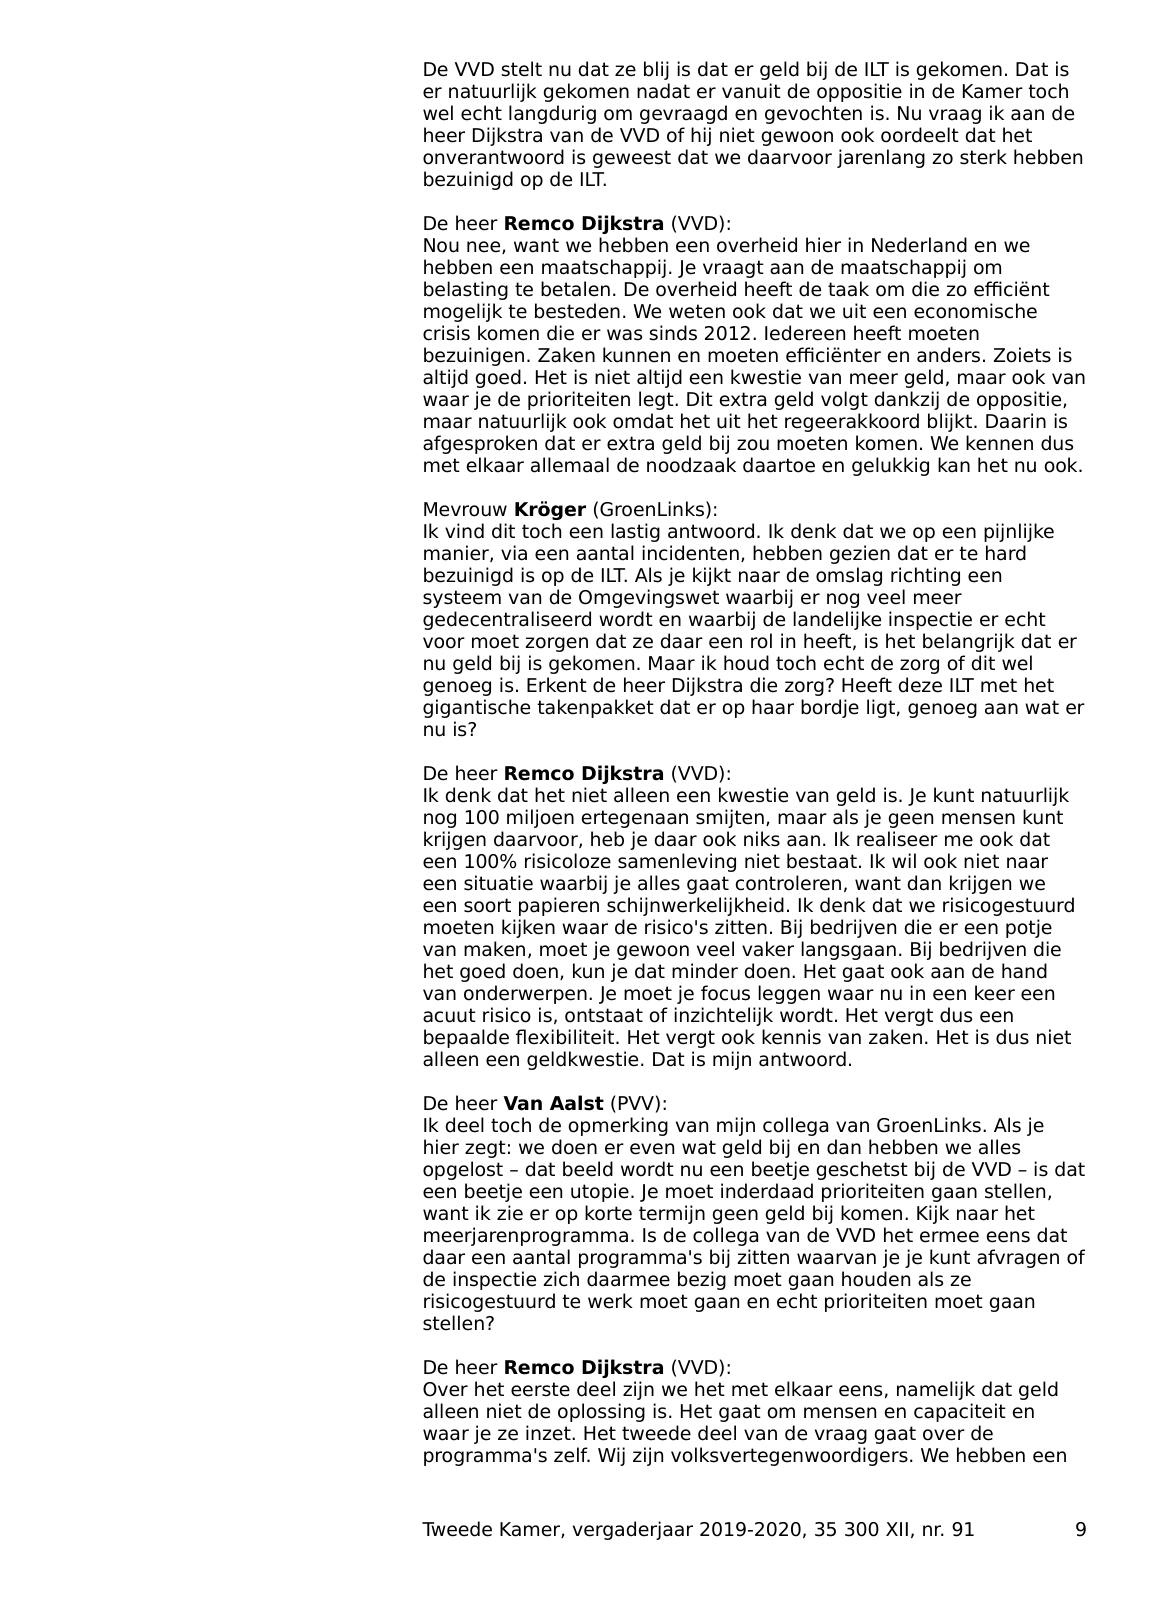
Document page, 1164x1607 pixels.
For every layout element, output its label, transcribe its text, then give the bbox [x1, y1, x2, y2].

text De heer Remco Dijkstra (VVD): [422, 213, 1087, 235]
text Mevrouw Kröger (GroenLinks): [422, 499, 1087, 521]
text Ik deel toch de opmerking van mijn collega van GroenLinks. Als je hier zegt: we doen er even wat geld bij en dan hebben we alles opgelost – dat beeld wordt nu een beetje geschetst bij de VVD – is dat een beetje een utopie. Je moet inderdaad prioriteiten gaan stellen, want ik zie er op korte termijn geen geld bij komen. Kijk naar het meerjarenprogramma. Is de collega van de VVD het ermee eens dat daar een aantal programma's bij zitten waarvan je je kunt afvragen of de inspectie zich daarmee bezig moet gaan houden als ze risicogestuurd te werk moet gaan en echt prioriteiten moet gaan stellen? [422, 1115, 1087, 1335]
text De heer Remco Dijkstra (VVD): [422, 1357, 1087, 1379]
text De heer Van Aalst (PVV): [422, 1093, 1087, 1115]
text Ik vind dit toch een lastig antwoord. Ik denk dat we op een pijnlijke manier, via een aantal incidenten, hebben gezien dat er te hard bezuinigd is op de ILT. Als je kijkt naar de omslag richting een systeem van de Omgevingswet waarbij er nog veel meer gedecentraliseerd wordt en waarbij de landelijke inspectie er echt voor moet zorgen dat ze daar een rol in heeft, is het belangrijk dat er nu geld bij is gekomen. Maar ik houd toch echt de zorg of dit wel genoeg is. Erkent de heer Dijkstra die zorg? Heeft deze ILT met het gigantische takenpakket dat er op haar bordje ligt, genoeg aan wat er nu is? [422, 521, 1087, 741]
text Ik denk dat het niet alleen een kwestie van geld is. Je kunt natuurlijk nog 100 miljoen ertegenaan smijten, maar als je geen mensen kunt krijgen daarvoor, heb je daar ook niks aan. Ik realiseer me ook dat een 100% risicoloze samenleving niet bestaat. Ik wil ook niet naar een situatie waarbij je alles gaat controleren, want dan krijgen we een soort papieren schijnwerkelijkheid. Ik denk dat we risicogestuurd moeten kijken waar de risico's zitten. Bij bedrijven die er een potje van maken, moet je gewoon veel vaker langsgaan. Bij bedrijven die het goed doen, kun je dat minder doen. Het gaat ook aan de hand van onderwerpen. Je moet je focus leggen waar nu in een keer een acuut risico is, ontstaat of inzichtelijk wordt. Het vergt dus een bepaalde flexibiliteit. Het vergt ook kennis van zaken. Het is dus niet alleen een geldkwestie. Dat is mijn antwoord. [422, 785, 1087, 1071]
text Nou nee, want we hebben een overheid hier in Nederland en we hebben een maatschappij. Je vraagt aan de maatschappij om belasting te betalen. De overheid heeft de taak om die zo efficiënt mogelijk te besteden. We weten ook dat we uit een economische crisis komen die er was sinds 2012. Iedereen heeft moeten bezuinigen. Zaken kunnen en moeten efficiënter en anders. Zoiets is altijd goed. Het is niet altijd een kwestie van meer geld, maar ook van waar je de prioriteiten legt. Dit extra geld volgt dankzij de oppositie, maar natuurlijk ook omdat het uit het regeerakkoord blijkt. Daarin is afgesproken dat er extra geld bij zou moeten komen. We kennen dus met elkaar allemaal de noodzaak daartoe en gelukkig kan het nu ook. [422, 235, 1087, 477]
text De VVD stelt nu dat ze blij is dat er geld bij de ILT is gekomen. Dat is er natuurlijk gekomen nadat er vanuit de oppositie in de Kamer toch wel echt langdurig om gevraagd en gevochten is. Nu vraag ik aan de heer Dijkstra van de VVD of hij niet gewoon ook oordeelt dat het onverantwoord is geweest dat we daarvoor jarenlang zo sterk hebben bezuinigd op de ILT. [422, 59, 1087, 191]
text Over het eerste deel zijn we het met elkaar eens, namelijk dat geld alleen niet de oplossing is. Het gaat om mensen en capaciteit en waar je ze inzet. Het tweede deel van de vraag gaat over de programma's zelf. Wij zijn volksvertegenwoordigers. We hebben een [422, 1379, 1087, 1467]
text De heer Remco Dijkstra (VVD): [422, 763, 1087, 785]
